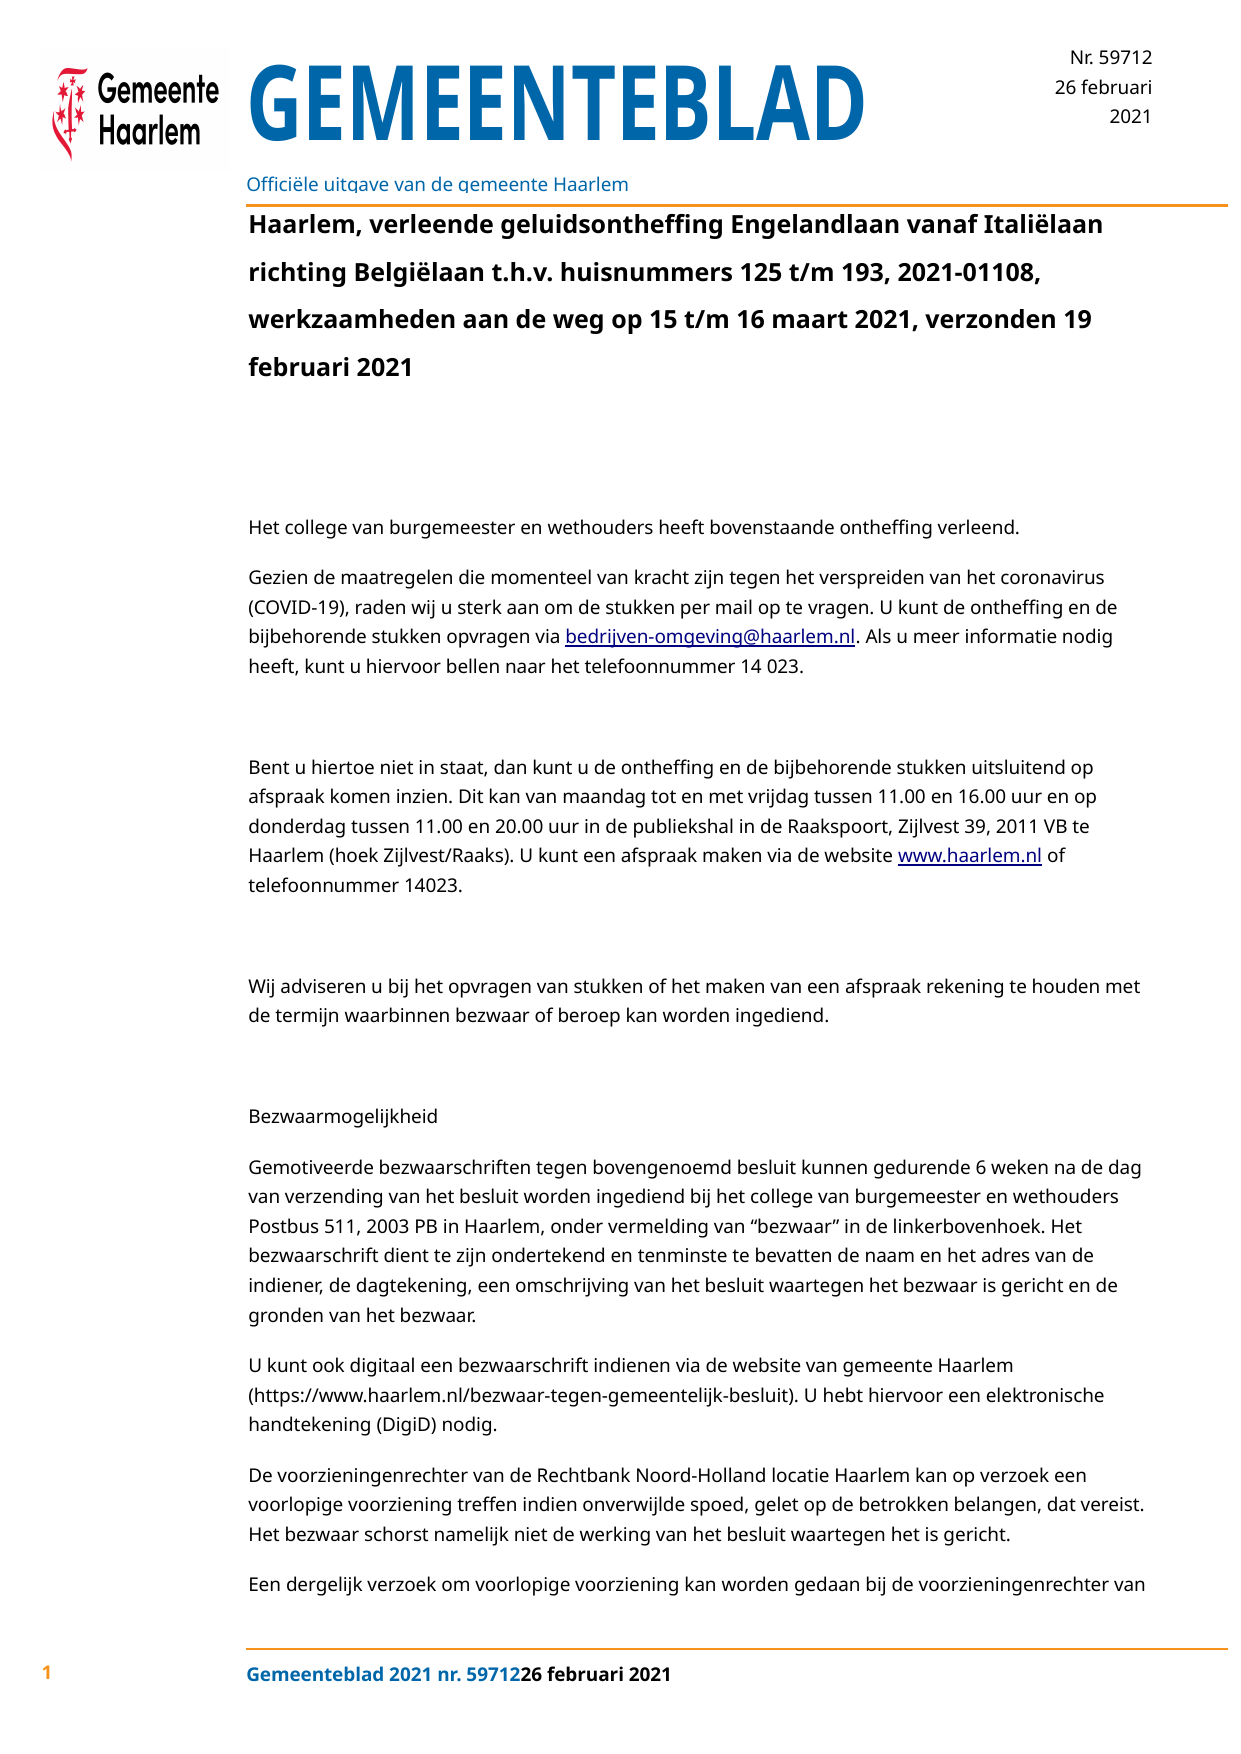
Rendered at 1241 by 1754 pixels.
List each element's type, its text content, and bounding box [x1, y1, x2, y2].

picture [41, 47, 231, 172]
text Gezien de maatregelen die momenteel van kracht zijn tegen het verspreiden van het coronavirus (COVID-19), raden wij u sterk aan om de stukken per mail op te vragen. U kunt de ontheffing en de bijbehorende stukken opvragen via bedrijven-omgeving@haarlem.nl. Als u meer informatie nodig heeft, kunt u hiervoor bellen naar het telefoonnummer 14 023. [248, 564, 1152, 679]
text U kunt ook digitaal een bezwaarschrift indienen via de website van gemeente Haarlem (https://www.haarlem.nl/bezwaar-tegen-gemeentelijk-besluit). U hebt hiervoor een elektronische handtekening (DigiD) nodig. [248, 1352, 1152, 1437]
text Haarlem, verleende geluidsontheffing Engelandlaan vanaf Italiëlaan richting Belgiëlaan t.h.v. huisnummers 125 t/m 193, 2021-01108, werkzaamheden aan de weg op 15 t/m 16 maart 2021, verzonden 19 februari 2021 [248, 207, 1152, 384]
text Gemotiveerde bezwaarschriften tegen bovengenoemd besluit kunnen gedurende 6 weken na de dag van verzending van het besluit worden ingediend bij het college van burgemeester en wethouders Postbus 511, 2003 PB in Haarlem, onder vermelding van “bezwaar” in de linkerbovenhoek. Het bezwaarschrift dient te zijn ondertekend en tenminste te bevatten de naam en het adres van de indiener, de dagtekening, een omschrijving van het besluit waartegen het bezwaar is gericht en de gronden van het bezwaar. [248, 1154, 1152, 1328]
text Een dergelijk verzoek om voorlopige voorziening kan worden gedaan bij de voorzieningenrechter van [248, 1571, 1152, 1597]
text Het college van burgemeester en wethouders heeft bovenstaande ontheffing verleend. [248, 514, 1152, 540]
text Bezwaarmogelijkheid [248, 1103, 1152, 1129]
text Bent u hiertoe niet in staat, dan kunt u de ontheffing en de bijbehorende stukken uitsluitend op afspraak komen inzien. Dit kan van maandag tot en met vrijdag tussen 11.00 en 16.00 uur en op donderdag tussen 11.00 en 20.00 uur in de publiekshal in de Raakspoort, Zijlvest 39, 2011 VB te Haarlem (hoek Zijlvest/Raaks). U kunt een afspraak maken via de website www.haarlem.nl of telefoonnummer 14023. [248, 754, 1152, 898]
text De voorzieningenrechter van de Rechtbank Noord-Holland locatie Haarlem kan op verzoek een voorlopige voorziening treffen indien onverwijlde spoed, gelet op de betrokken belangen, dat vereist. Het bezwaar schorst namelijk niet de werking van het besluit waartegen het is gericht. [248, 1462, 1152, 1547]
text Wij adviseren u bij het opvragen van stukken of het maken van een afspraak rekening te houden met de termijn waarbinnen bezwaar of beroep kan worden ingediend. [248, 973, 1152, 1028]
